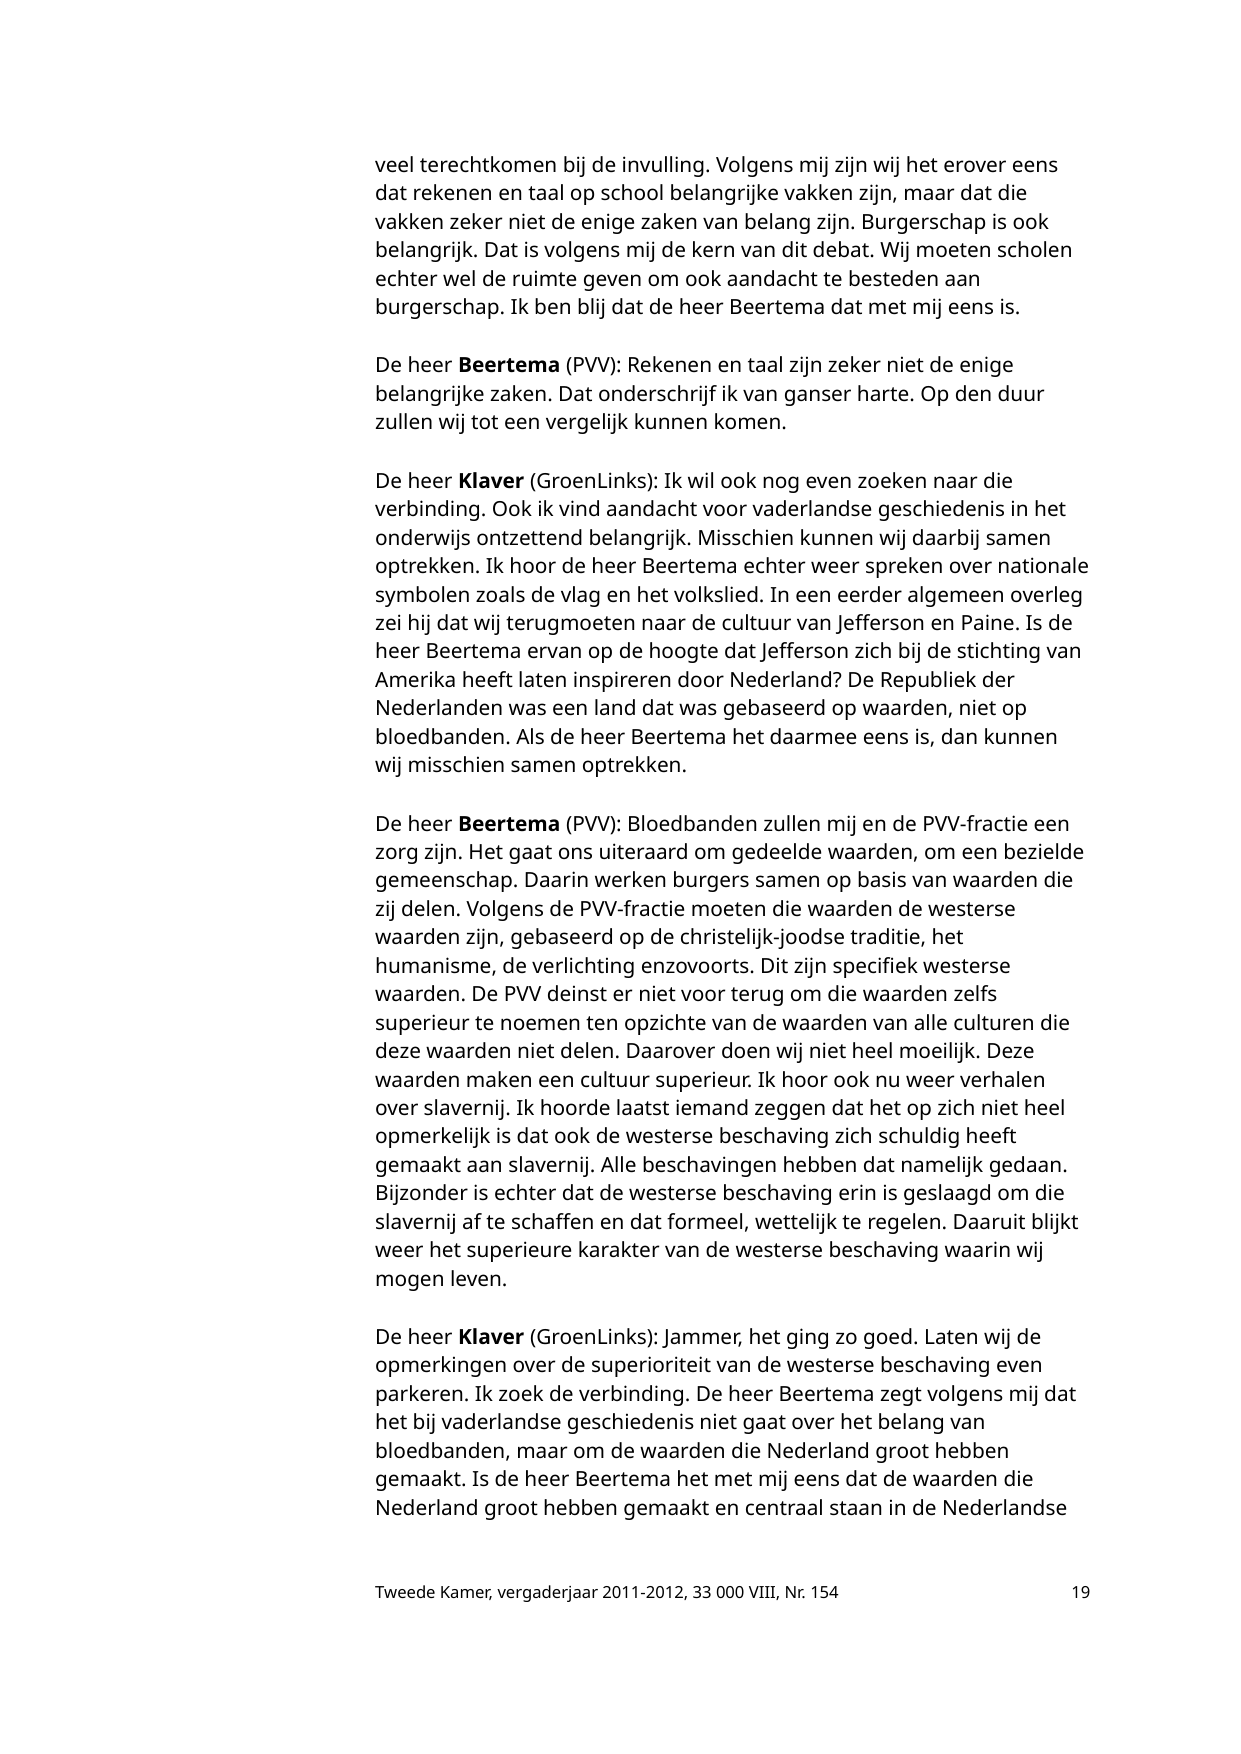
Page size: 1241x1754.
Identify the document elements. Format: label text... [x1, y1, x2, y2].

text veel terechtkomen bij de invulling. Volgens mij zijn wij het erover eens dat rekenen en taal op school belangrijke vakken zijn, maar dat die vakken zeker niet de enige zaken van belang zijn. Burgerschap is ook belangrijk. Dat is volgens mij de kern van dit debat. Wij moeten scholen echter wel de ruimte geven om ook aandacht te besteden aan burgerschap. Ik ben blij dat de heer Beertema dat met mij eens is. [375, 150, 1090, 321]
text De heer Klaver (GroenLinks): Jammer, het ging zo goed. Laten wij de opmerkingen over de superioriteit van de westerse beschaving even parkeren. Ik zoek de verbinding. De heer Beertema zegt volgens mij dat het bij vaderlandse geschiedenis niet gaat over het belang van bloedbanden, maar om de waarden die Nederland groot hebben gemaakt. Is de heer Beertema het met mij eens dat de waarden die Nederland groot hebben gemaakt en centraal staan in de Nederlandse [375, 1322, 1090, 1521]
text De heer Beertema (PVV): Bloedbanden zullen mij en de PVV-fractie een zorg zijn. Het gaat ons uiteraard om gedeelde waarden, om een bezielde gemeenschap. Daarin werken burgers samen op basis van waarden die zij delen. Volgens de PVV-fractie moeten die waarden de westerse waarden zijn, gebaseerd op de christelijk-joodse traditie, het humanisme, de verlichting enzovoorts. Dit zijn specifiek westerse waarden. De PVV deinst er niet voor terug om die waarden zelfs superieur te noemen ten opzichte van de waarden van alle culturen die deze waarden niet delen. Daarover doen wij niet heel moeilijk. Deze waarden maken een cultuur superieur. Ik hoor ook nu weer verhalen over slavernij. Ik hoorde laatst iemand zeggen dat het op zich niet heel opmerkelijk is dat ook de westerse beschaving zich schuldig heeft gemaakt aan slavernij. Alle beschavingen hebben dat namelijk gedaan. Bijzonder is echter dat de westerse beschaving erin is geslaagd om die slavernij af te schaffen en dat formeel, wettelijk te regelen. Daaruit blijkt weer het superieure karakter van de westerse beschaving waarin wij mogen leven. [375, 809, 1090, 1292]
text De heer Klaver (GroenLinks): Ik wil ook nog even zoeken naar die verbinding. Ook ik vind aandacht voor vaderlandse geschiedenis in het onderwijs ontzettend belangrijk. Misschien kunnen wij daarbij samen optrekken. Ik hoor de heer Beertema echter weer spreken over nationale symbolen zoals de vlag en het volkslied. In een eerder algemeen overleg zei hij dat wij terugmoeten naar de cultuur van Jefferson en Paine. Is de heer Beertema ervan op de hoogte dat Jefferson zich bij de stichting van Amerika heeft laten inspireren door Nederland? De Republiek der Nederlanden was een land dat was gebaseerd op waarden, niet op bloedbanden. Als de heer Beertema het daarmee eens is, dan kunnen wij misschien samen optrekken. [375, 466, 1090, 779]
text De heer Beertema (PVV): Rekenen en taal zijn zeker niet de enige belangrijke zaken. Dat onderschrijf ik van ganser harte. Op den duur zullen wij tot een vergelijk kunnen komen. [375, 351, 1090, 436]
